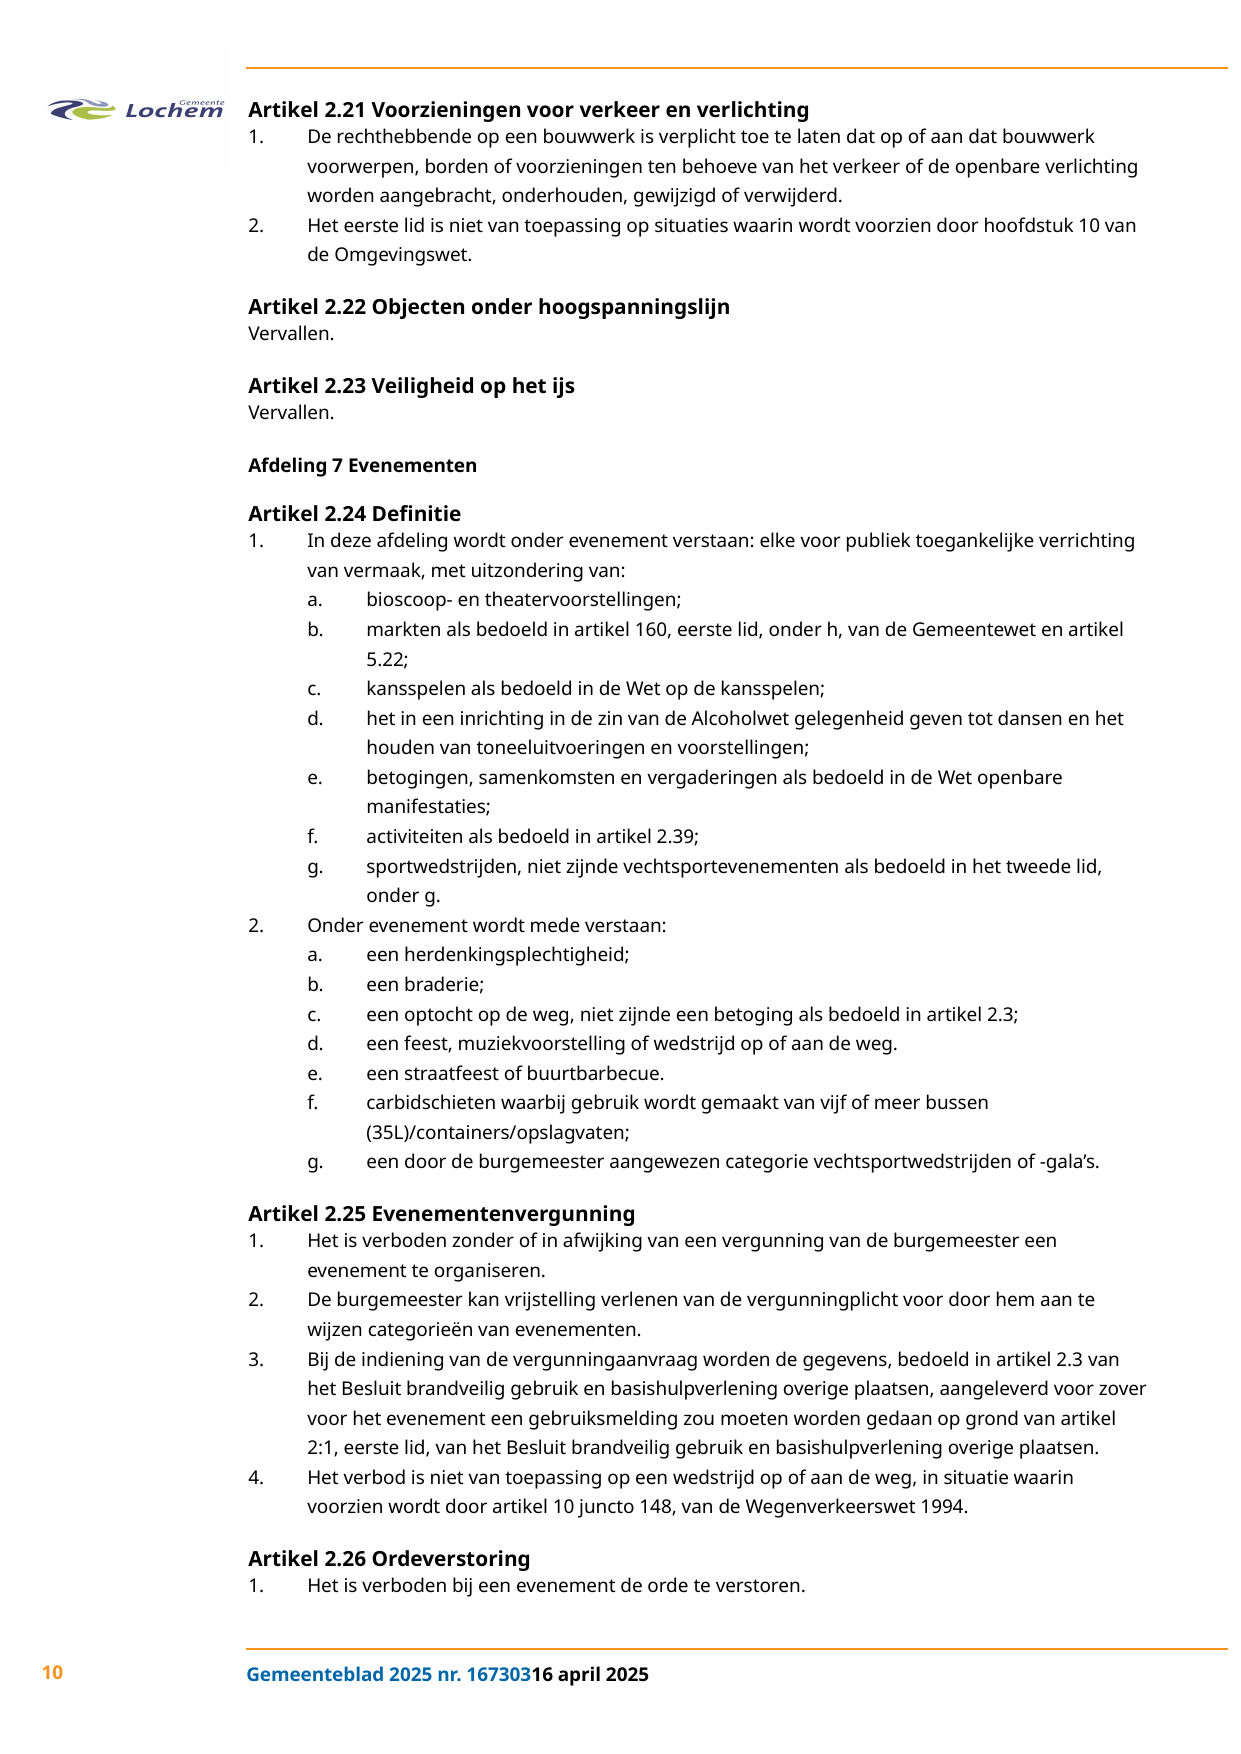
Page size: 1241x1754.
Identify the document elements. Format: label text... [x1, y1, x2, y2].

list sportwedstrijden, niet zijnde vechtsportevenementen als bedoeld in het tweede lid, onder g. [307, 853, 1152, 908]
list een feest, muziekvoorstelling of wedstrijd op of aan de weg. [307, 1030, 1152, 1056]
list markten als bedoeld in artikel 160, eerste lid, onder h, van de Gemeentewet en artikel 5.22; [307, 616, 1152, 671]
list betogingen, samenkomsten en vergaderingen als bedoeld in de Wet openbare manifestaties; [307, 764, 1152, 819]
list het in een inrichting in de zin van de Alcoholwet gelegenheid geven tot dansen en het houden van toneeluitvoeringen en voorstellingen; [307, 705, 1152, 760]
text Artikel 2.25 Evenementenvergunning [248, 1199, 1152, 1227]
text Artikel 2.26 Ordeverstoring [248, 1544, 1152, 1573]
list Onder evenement wordt mede verstaan: [248, 912, 1152, 938]
text Artikel 2.23 Veiligheid op het ijs [248, 371, 1152, 399]
text Afdeling 7 Evenementen [248, 450, 1152, 478]
list een braderie; [307, 971, 1152, 997]
list Het is verboden zonder of in afwijking van een vergunning van de burgemeester een evenement te organiseren. [248, 1227, 1152, 1283]
text Artikel 2.24 Definitie [248, 499, 1152, 527]
list een door de burgemeester aangewezen categorie vechtsportwedstrijden of -gala’s. [307, 1149, 1152, 1174]
list Het verbod is niet van toepassing op een wedstrijd op of aan de weg, in situatie waarin voorzien wordt door artikel 10 juncto 148, van de Wegenverkeerswet 1994. [248, 1464, 1152, 1519]
text Vervallen. [248, 399, 1152, 425]
text Artikel 2.21 Voorzieningen voor verkeer en verlichting [248, 95, 1152, 123]
list kansspelen als bedoeld in de Wet op de kansspelen; [307, 675, 1152, 701]
list een straatfeest of buurtbarbecue. [307, 1060, 1152, 1086]
list carbidschieten waarbij gebruik wordt gemaakt van vijf of meer bussen (35L)/containers/opslagvaten; [307, 1089, 1152, 1145]
list In deze afdeling wordt onder evenement verstaan: elke voor publiek toegankelijke verrichting van vermaak, met uitzondering van: [248, 527, 1152, 583]
list Bij de indiening van de vergunningaanvraag worden de gegevens, bedoeld in artikel 2.3 van het Besluit brandveilig gebruik en basishulpverlening overige plaatsen, aangeleverd voor zover voor het evenement een gebruiksmelding zou moeten worden gedaan op grond van artikel 2:1, eerste lid, van het Besluit brandveilig gebruik en basishulpverlening overige plaatsen. [248, 1346, 1152, 1460]
text Vervallen. [248, 320, 1152, 346]
list een herdenkingsplechtigheid; [307, 942, 1152, 967]
list De burgemeester kan vrijstelling verlenen van de vergunningplicht voor door hem aan te wijzen categorieën van evenementen. [248, 1287, 1152, 1342]
text Artikel 2.22 Objecten onder hoogspanningslijn [248, 292, 1152, 320]
list Het is verboden bij een evenement de orde te verstoren. [248, 1573, 1152, 1598]
list bioscoop- en theatervoorstellingen; [307, 587, 1152, 612]
list activiteiten als bedoeld in artikel 2.39; [307, 823, 1152, 849]
picture [41, 47, 231, 172]
list De rechthebbende op een bouwwerk is verplicht toe te laten dat op of aan dat bouwwerk voorwerpen, borden of voorzieningen ten behoeve van het verkeer of de openbare verlichting worden aangebracht, onderhouden, gewijzigd of verwijderd. [248, 123, 1152, 208]
list een optocht op de weg, niet zijnde een betoging als bedoeld in artikel 2.3; [307, 1001, 1152, 1026]
list Het eerste lid is niet van toepassing op situaties waarin wordt voorzien door hoofdstuk 10 van de Omgevingswet. [248, 212, 1152, 267]
